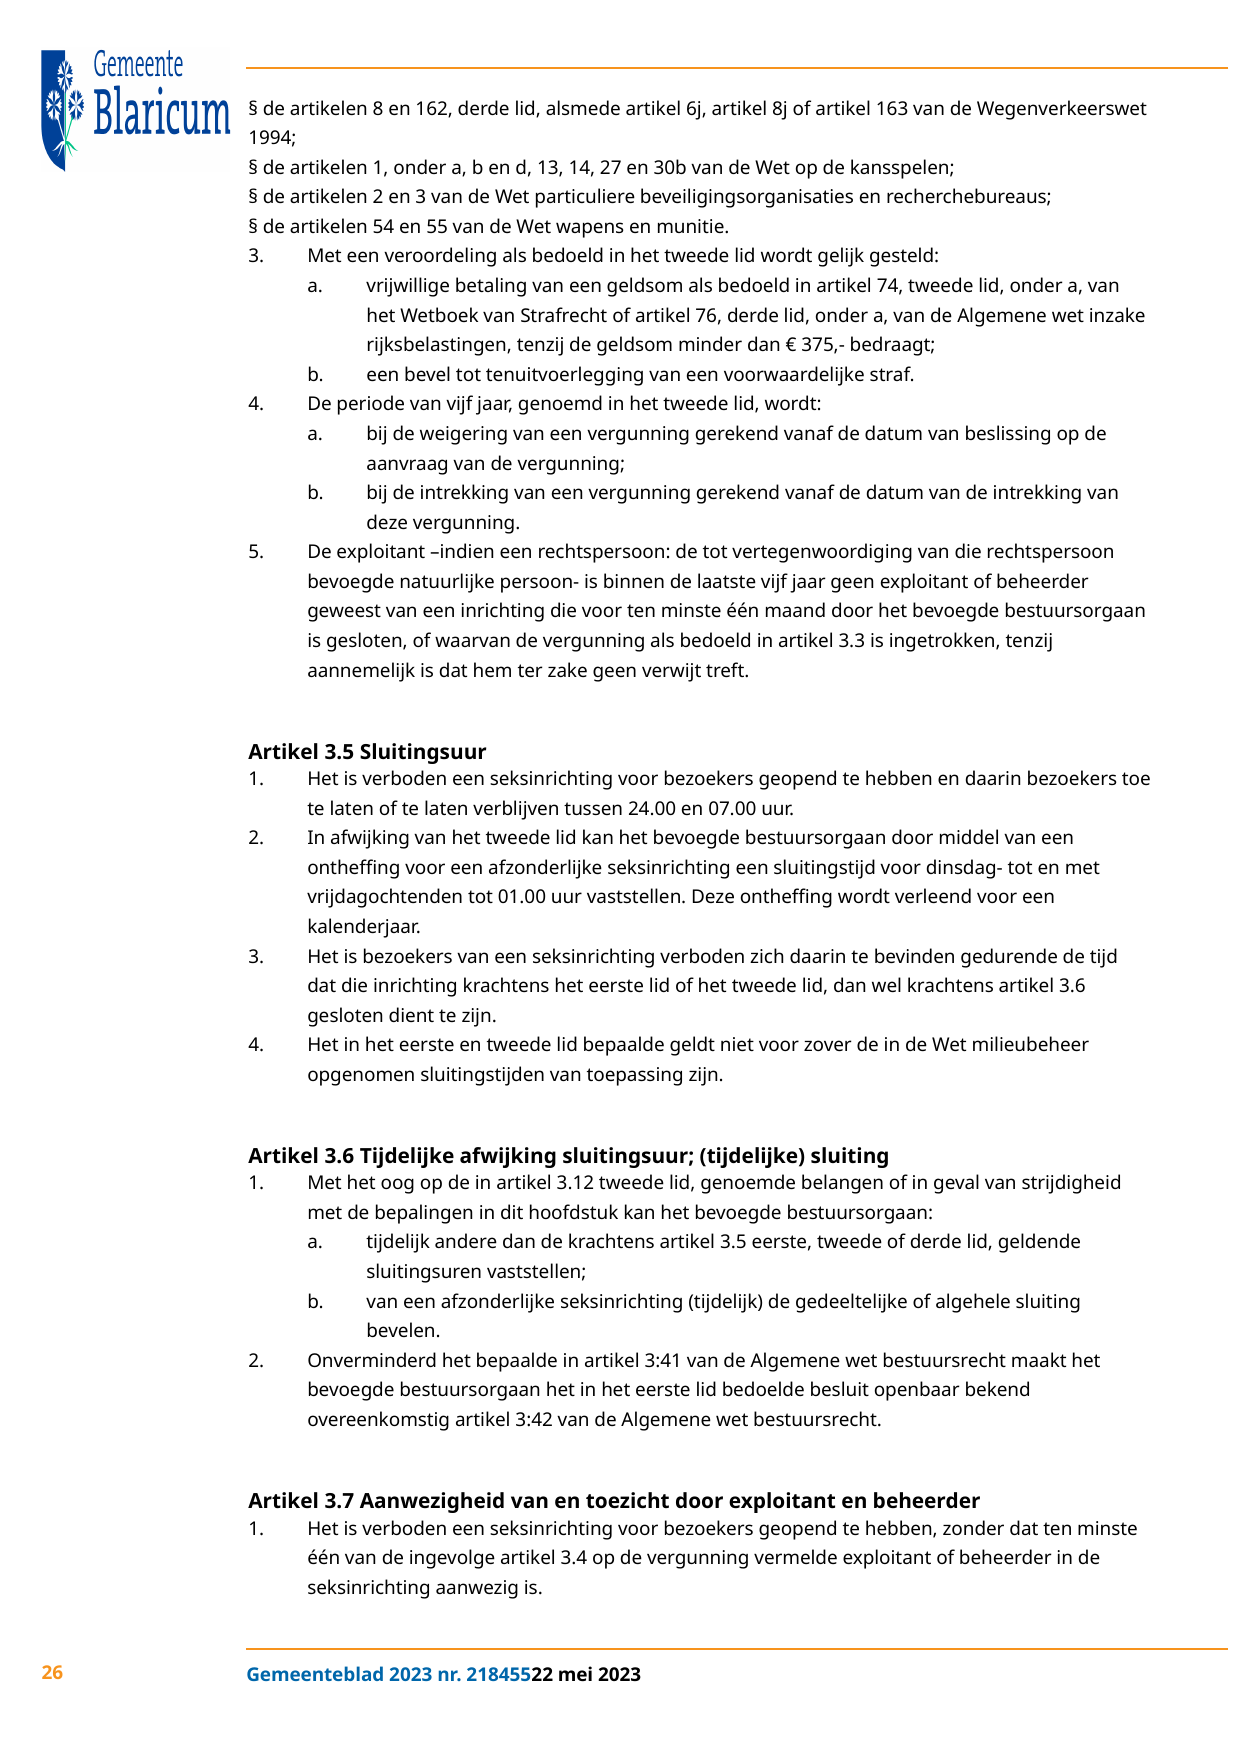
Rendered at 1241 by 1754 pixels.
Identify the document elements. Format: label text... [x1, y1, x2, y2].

text § de artikelen 8 en 162, derde lid, alsmede artikel 6j, artikel 8j of artikel 163 van de Wegenverkeerswet 1994; [248, 95, 1152, 150]
list Het is verboden een seksinrichting voor bezoekers geopend te hebben en daarin bezoekers toe te laten of te laten verblijven tussen 24.00 en 07.00 uur. [248, 765, 1152, 821]
list van een afzonderlijke seksinrichting (tijdelijk) de gedeeltelijke of algehele sluiting bevelen. [307, 1288, 1152, 1343]
list tijdelijk andere dan de krachtens artikel 3.5 eerste, tweede of derde lid, geldende sluitingsuren vaststellen; [307, 1229, 1152, 1284]
list Het is bezoekers van een seksinrichting verboden zich daarin te bevinden gedurende de tijd dat die inrichting krachtens het eerste lid of het tweede lid, dan wel krachtens artikel 3.6 gesloten dient te zijn. [248, 943, 1152, 1028]
list vrijwillige betaling van een geldsom als bedoeld in artikel 74, tweede lid, onder a, van het Wetboek van Strafrecht of artikel 76, derde lid, onder a, van de Algemene wet inzake rijksbelastingen, tenzij de geldsom minder dan € 375,- bedraagt; [307, 272, 1152, 357]
list In afwijking van het tweede lid kan het bevoegde bestuursorgaan door middel van een ontheffing voor een afzonderlijke seksinrichting een sluitingstijd voor dinsdag- tot en met vrijdagochtenden tot 01.00 uur vaststellen. Deze ontheffing wordt verleend voor een kalenderjaar. [248, 824, 1152, 939]
list Met het oog op de in artikel 3.12 tweede lid, genoemde belangen of in geval van strijdigheid met de bepalingen in dit hoofdstuk kan het bevoegde bestuursorgaan: [248, 1169, 1152, 1225]
list een bevel tot tenuitvoerlegging van een voorwaardelijke straf. [307, 361, 1152, 387]
text § de artikelen 2 en 3 van de Wet particuliere beveiligingsorganisaties en recherchebureaus; [248, 183, 1152, 209]
text Artikel 3.6 Tijdelijke afwijking sluitingsuur; (tijdelijke) sluiting [248, 1141, 1152, 1169]
list Met een veroordeling als bedoeld in het tweede lid wordt gelijk gesteld: [248, 243, 1152, 268]
picture [41, 47, 231, 172]
text Artikel 3.5 Sluitingsuur [248, 737, 1152, 765]
text Artikel 3.7 Aanwezigheid van en toezicht door exploitant en beheerder [248, 1486, 1152, 1515]
list Het in het eerste en tweede lid bepaalde geldt niet voor zover de in de Wet milieubeheer opgenomen sluitingstijden van toepassing zijn. [248, 1032, 1152, 1087]
text § de artikelen 1, onder a, b en d, 13, 14, 27 en 30b van de Wet op de kansspelen; [248, 154, 1152, 180]
text § de artikelen 54 en 55 van de Wet wapens en munitie. [248, 213, 1152, 239]
list De exploitant –indien een rechtspersoon: de tot vertegenwoordiging van die rechtspersoon bevoegde natuurlijke persoon- is binnen de laatste vijf jaar geen exploitant of beheerder geweest van een inrichting die voor ten minste één maand door het bevoegde bestuursorgaan is gesloten, of waarvan de vergunning als bedoeld in artikel 3.3 is ingetrokken, tenzij aannemelijk is dat hem ter zake geen verwijt treft. [248, 538, 1152, 683]
list bij de weigering van een vergunning gerekend vanaf de datum van beslissing op de aanvraag van de vergunning; [307, 420, 1152, 476]
list Onverminderd het bepaalde in artikel 3:41 van de Algemene wet bestuursrecht maakt het bevoegde bestuursorgaan het in het eerste lid bedoelde besluit openbaar bekend overeenkomstig artikel 3:42 van de Algemene wet bestuursrecht. [248, 1347, 1152, 1432]
list Het is verboden een seksinrichting voor bezoekers geopend te hebben, zonder dat ten minste één van de ingevolge artikel 3.4 op de vergunning vermelde exploitant of beheerder in de seksinrichting aanwezig is. [248, 1515, 1152, 1599]
list bij de intrekking van een vergunning gerekend vanaf de datum van de intrekking van deze vergunning. [307, 479, 1152, 535]
list De periode van vijf jaar, genoemd in het tweede lid, wordt: [248, 391, 1152, 416]
